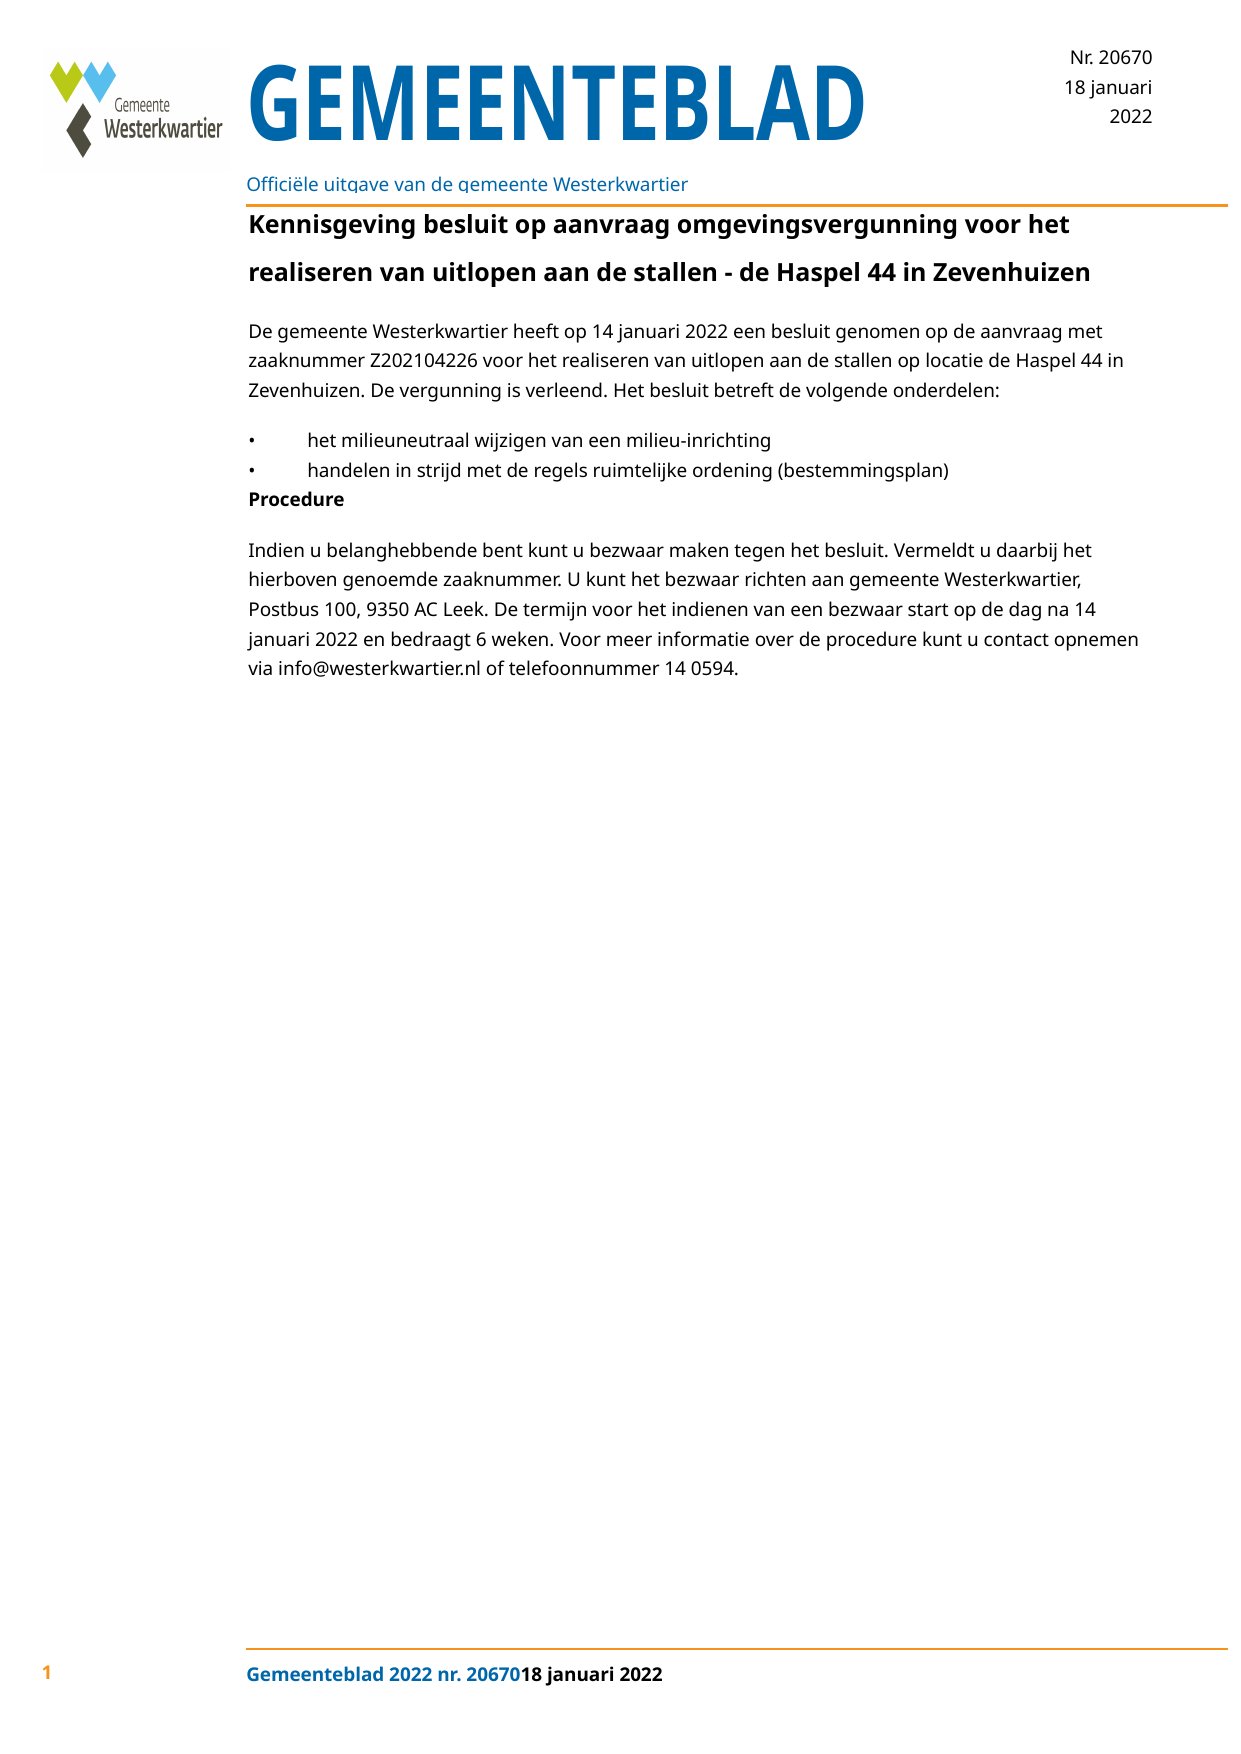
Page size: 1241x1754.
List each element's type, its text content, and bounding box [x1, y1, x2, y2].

list handelen in strijd met de regels ruimtelijke ordening (bestemmingsplan) [248, 457, 1152, 483]
text Indien u belanghebbende bent kunt u bezwaar maken tegen het besluit. Vermeldt u daarbij het hierboven genoemde zaaknummer. U kunt het bezwaar richten aan gemeente Westerkwartier, Postbus 100, 9350 AC Leek. De termijn voor het indienen van een bezwaar start op de dag na 14 januari 2022 en bedraagt 6 weken. Voor meer informatie over de procedure kunt u contact opnemen via info@westerkwartier.nl of telefoonnummer 14 0594. [248, 537, 1152, 681]
list het milieuneutraal wijzigen van een milieu-inrichting [248, 427, 1152, 453]
picture [41, 47, 231, 172]
text De gemeente Westerkwartier heeft op 14 januari 2022 een besluit genomen op de aanvraag met zaaknummer Z202104226 voor het realiseren van uitlopen aan de stallen op locatie de Haspel 44 in Zevenhuizen. De vergunning is verleend. Het besluit betreft de volgende onderdelen: [248, 318, 1152, 403]
text Kennisgeving besluit op aanvraag omgevingsvergunning voor het realiseren van uitlopen aan de stallen - de Haspel 44 in Zevenhuizen [248, 207, 1152, 288]
text Procedure [248, 487, 1152, 512]
